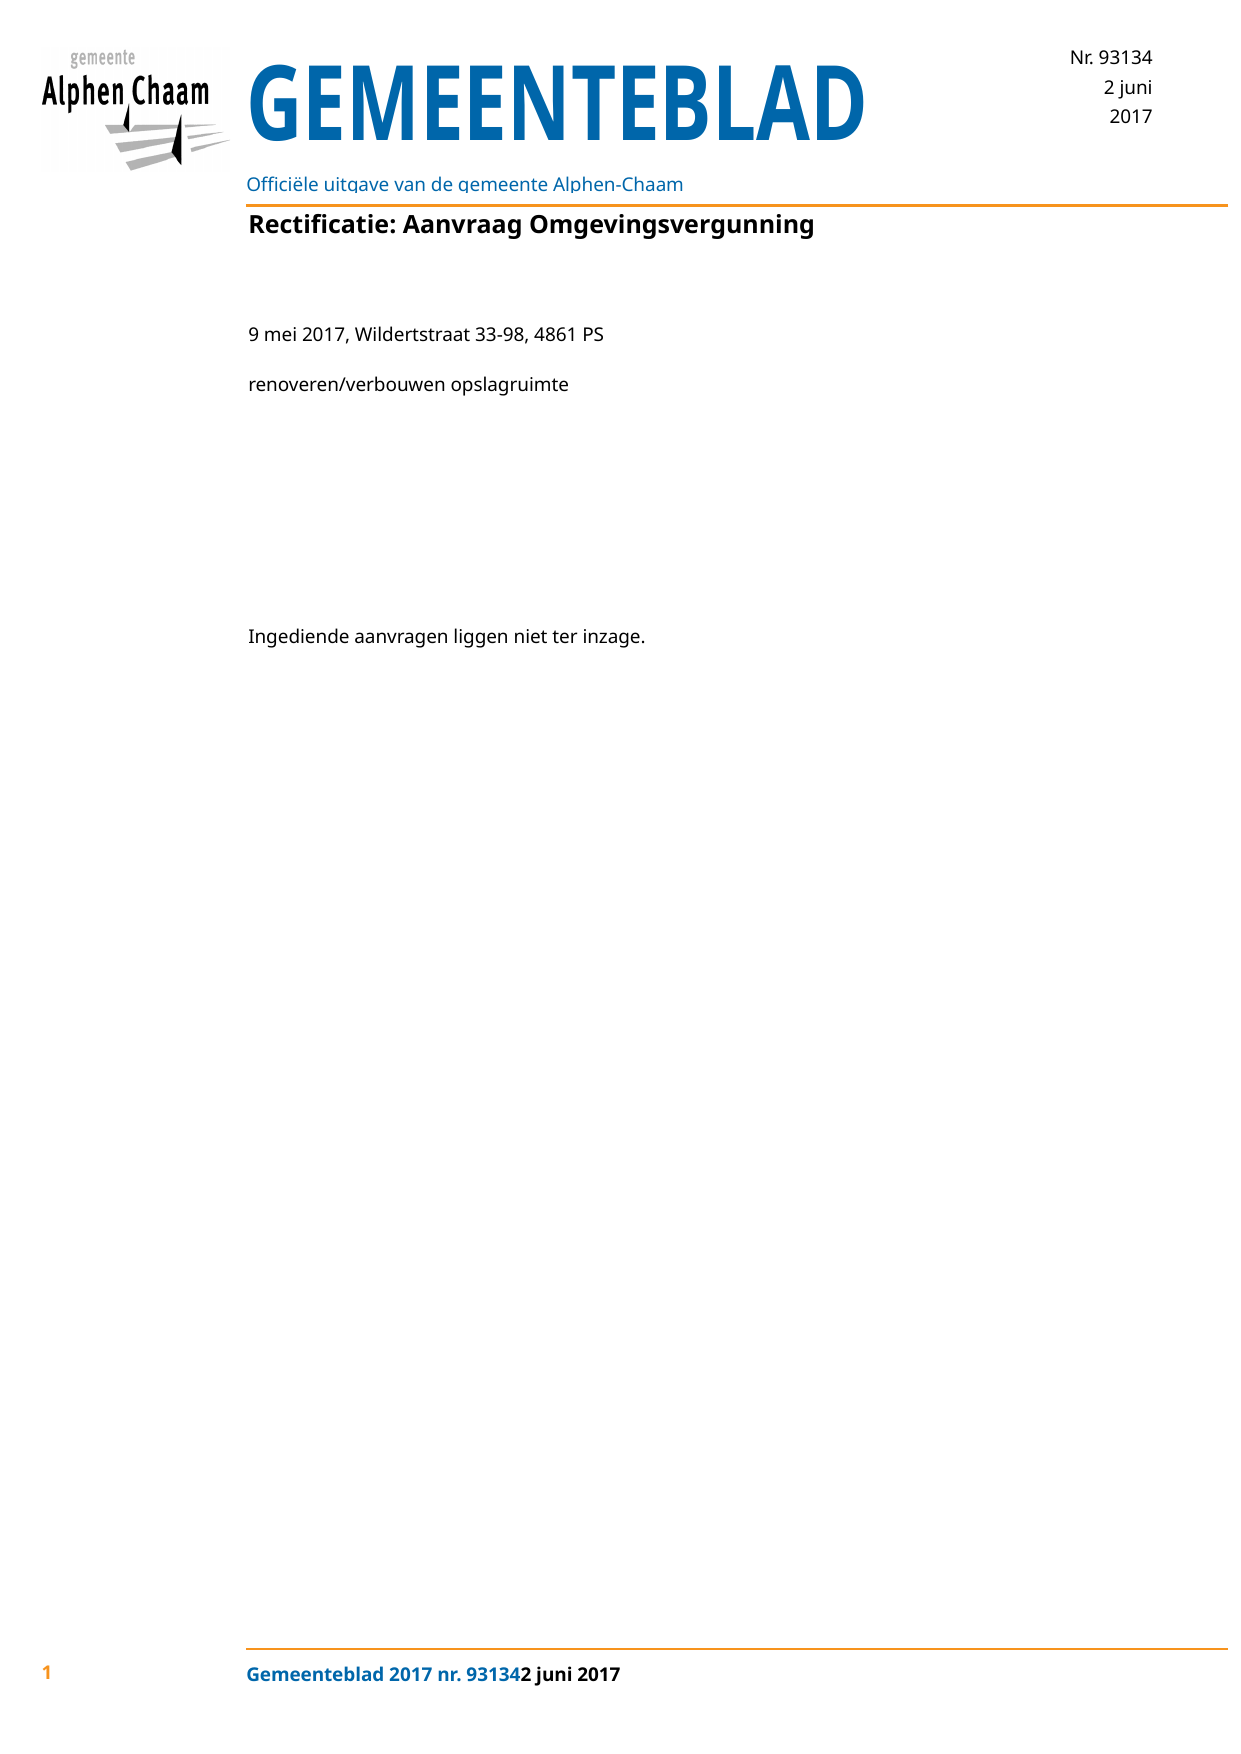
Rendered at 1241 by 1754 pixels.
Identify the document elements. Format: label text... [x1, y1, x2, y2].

text Ingediende aanvragen liggen niet ter inzage. [248, 623, 1152, 649]
text Rectificatie: Aanvraag Omgevingsvergunning [248, 207, 1152, 241]
text renoveren/verbouwen opslagruimte [248, 371, 1152, 397]
picture [41, 47, 231, 172]
text 9 mei 2017, Wildertstraat 33-98, 4861 PS [248, 321, 1152, 346]
